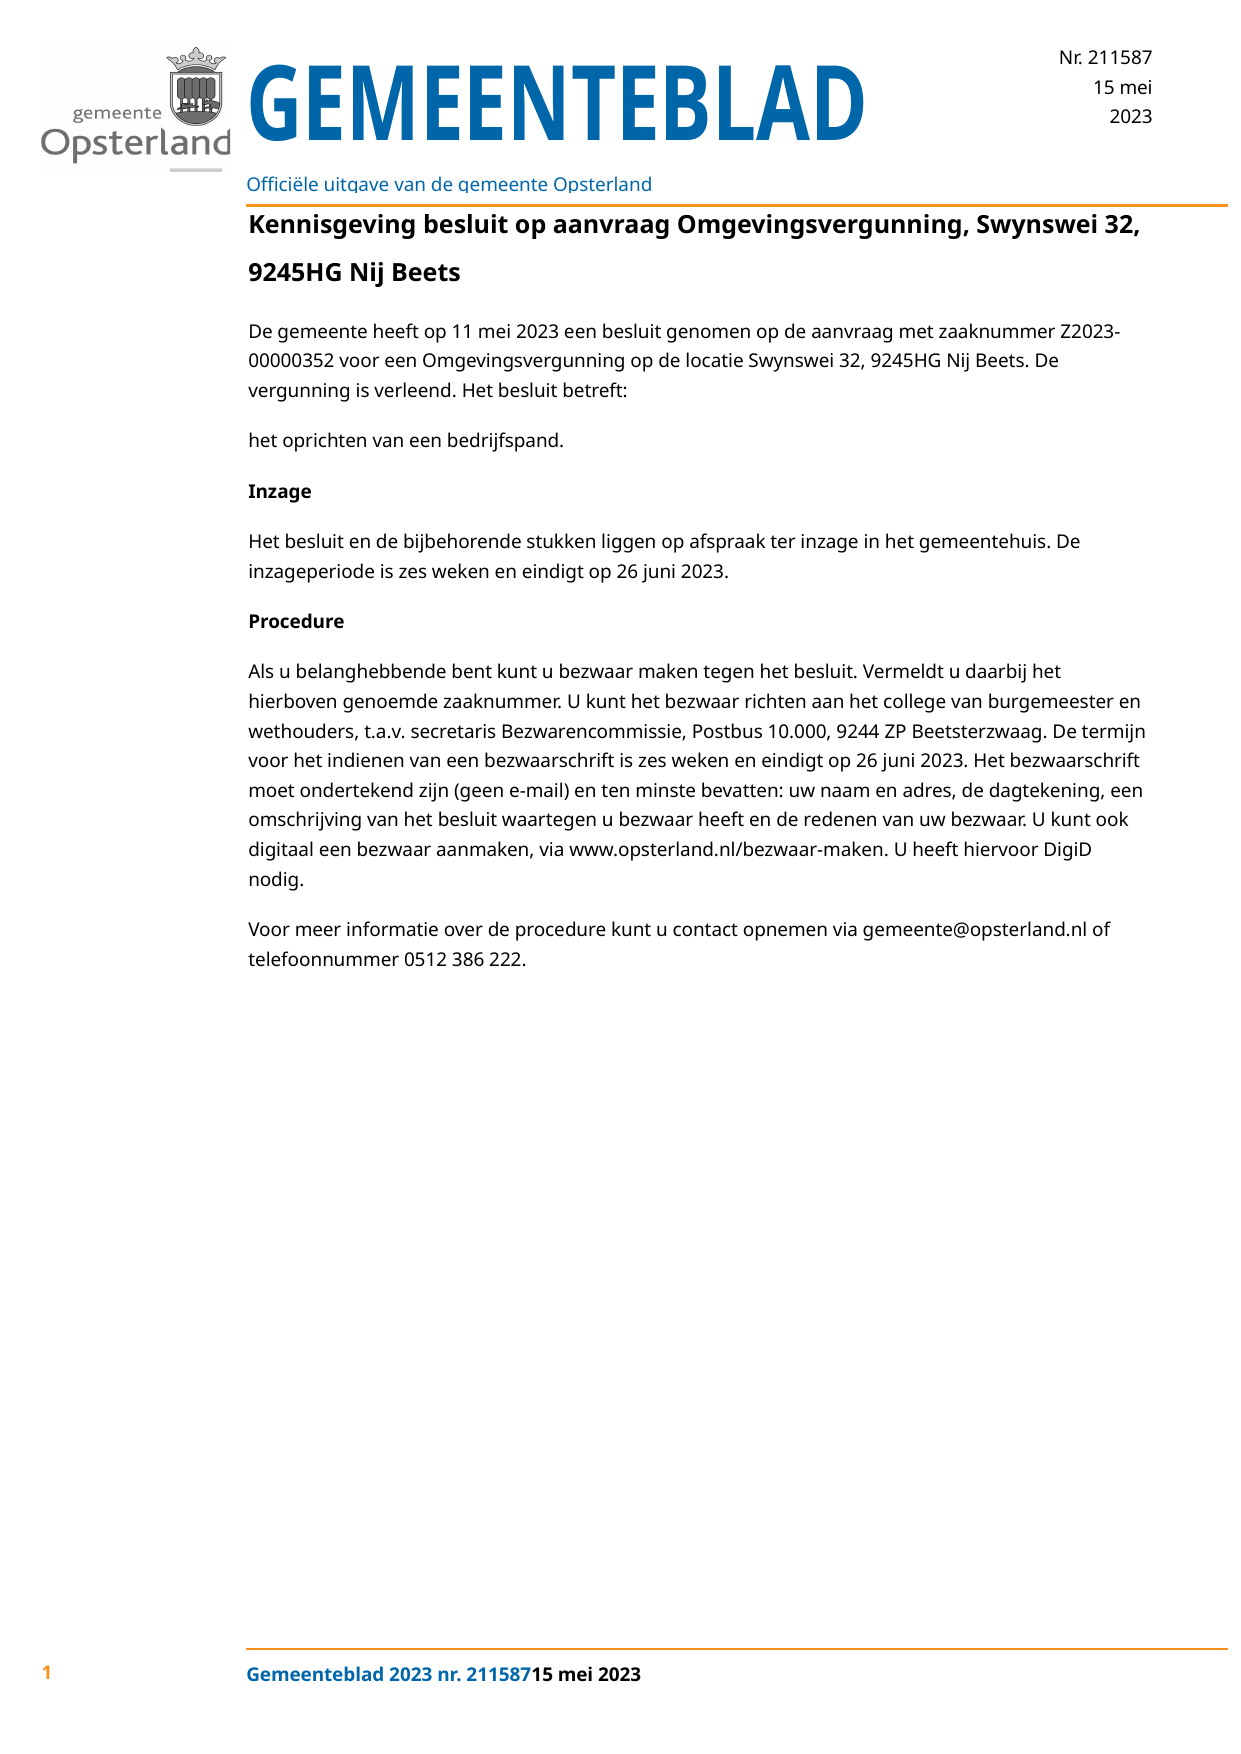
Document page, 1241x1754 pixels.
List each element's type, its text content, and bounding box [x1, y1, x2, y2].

text Procedure [248, 608, 1152, 634]
text Voor meer informatie over de procedure kunt u contact opnemen via gemeente@opsterland.nl of telefoonnummer 0512 386 222. [248, 916, 1152, 972]
text De gemeente heeft op 11 mei 2023 een besluit genomen op de aanvraag met zaaknummer Z2023-00000352 voor een Omgevingsvergunning op de locatie Swynswei 32, 9245HG Nij Beets. De vergunning is verleend. Het besluit betreft: [248, 318, 1152, 403]
text Inzage [248, 478, 1152, 504]
picture [41, 47, 231, 172]
text Als u belanghebbende bent kunt u bezwaar maken tegen het besluit. Vermeldt u daarbij het hierboven genoemde zaaknummer. U kunt het bezwaar richten aan het college van burgemeester en wethouders, t.a.v. secretaris Bezwarencommissie, Postbus 10.000, 9244 ZP Beetsterzwaag. De termijn voor het indienen van een bezwaarschrift is zes weken en eindigt op 26 juni 2023. Het bezwaarschrift moet ondertekend zijn (geen e-mail) en ten minste bevatten: uw naam en adres, de dagtekening, een omschrijving van het besluit waartegen u bezwaar heeft en de redenen van uw bezwaar. U kunt ook digitaal een bezwaar aanmaken, via www.opsterland.nl/bezwaar-maken. U heeft hiervoor DigiD nodig. [248, 659, 1152, 892]
text Kennisgeving besluit op aanvraag Omgevingsvergunning, Swynswei 32, 9245HG Nij Beets [248, 207, 1152, 288]
text het oprichten van een bedrijfspand. [248, 427, 1152, 453]
text Het besluit en de bijbehorende stukken liggen op afspraak ter inzage in het gemeentehuis. De inzageperiode is zes weken en eindigt op 26 juni 2023. [248, 528, 1152, 584]
